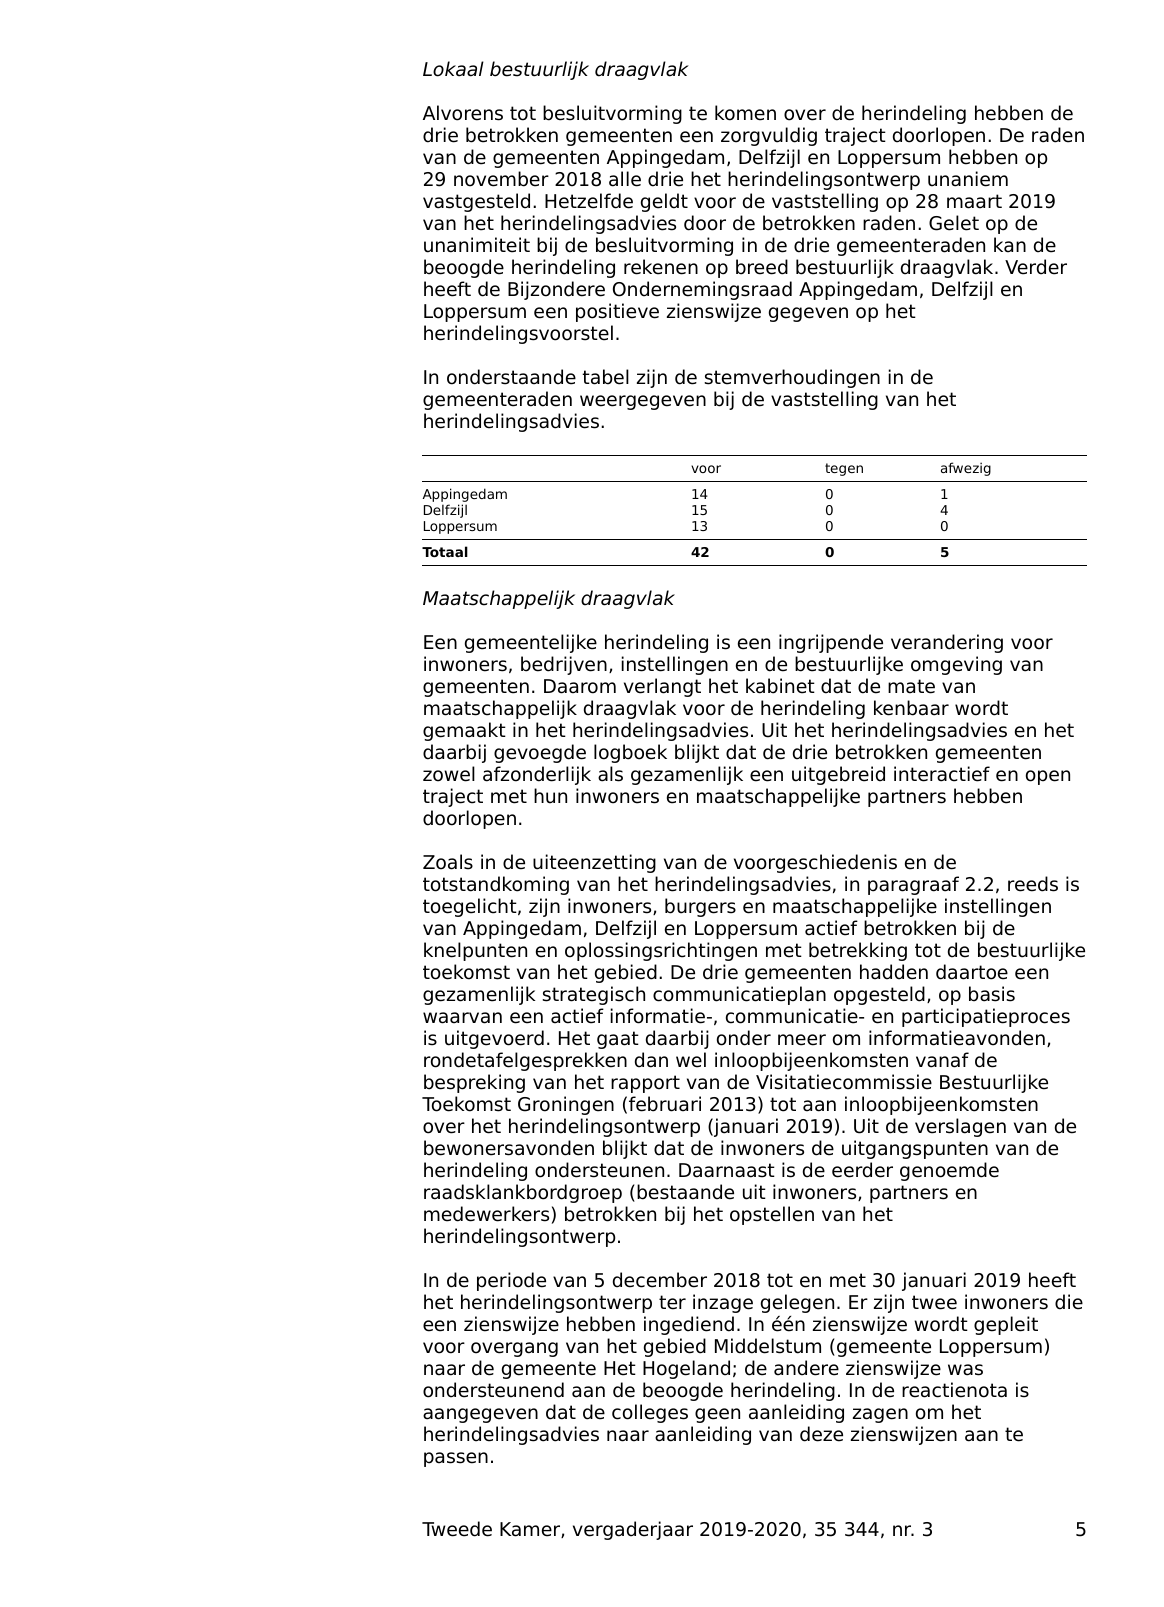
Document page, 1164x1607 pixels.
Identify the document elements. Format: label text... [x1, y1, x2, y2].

table_cell 1 [934, 482, 1087, 503]
table_cell Totaal [422, 540, 685, 565]
table_header [422, 456, 685, 481]
table_cell 0 [819, 482, 934, 503]
table_cell Loppersum [422, 518, 685, 539]
table_cell 0 [819, 518, 934, 539]
table_cell 13 [685, 518, 819, 539]
subtitle Lokaal bestuurlijk draagvlak [422, 59, 1087, 81]
table_cell 0 [819, 503, 934, 518]
text Zoals in de uiteenzetting van de voorgeschiedenis en de totstandkoming van het herindelingsadvies, in paragraaf 2.2, reeds is toegelicht, zijn inwoners, burgers en maatschappelijke instellingen van Appingedam, Delfzijl en Loppersum actief betrokken bij de knelpunten en oplossingsrichtingen met betrekking tot de bestuurlijke toekomst van het gebied. De drie gemeenten hadden daartoe een gezamenlijk strategisch communicatieplan opgesteld, op basis waarvan een actief informatie-, communicatie- en participatieproces is uitgevoerd. Het gaat daarbij onder meer om informatieavonden, rondetafelgesprekken dan wel inloopbijeenkomsten vanaf de bespreking van het rapport van de Visitatiecommissie Bestuurlijke Toekomst Groningen (februari 2013) tot aan inloopbijeenkomsten over het herindelingsontwerp (januari 2019). Uit de verslagen van de bewonersavonden blijkt dat de inwoners de uitgangspunten van de herindeling ondersteunen. Daarnaast is de eerder genoemde raadsklankbordgroep (bestaande uit inwoners, partners en medewerkers) betrokken bij het opstellen van het herindelingsontwerp. [422, 852, 1087, 1248]
subtitle Maatschappelijk draagvlak [422, 588, 1087, 610]
table_cell 0 [934, 518, 1087, 539]
text In de periode van 5 december 2018 tot en met 30 januari 2019 heeft het herindelingsontwerp ter inzage gelegen. Er zijn twee inwoners die een zienswijze hebben ingediend. In één zienswijze wordt gepleit voor overgang van het gebied Middelstum (gemeente Loppersum) naar de gemeente Het Hogeland; de andere zienswijze was ondersteunend aan de beoogde herindeling. In de reactienota is aangegeven dat de colleges geen aanleiding zagen om het herindelingsadvies naar aanleiding van deze zienswijzen aan te passen. [422, 1270, 1087, 1468]
table_cell 14 [685, 482, 819, 503]
table_cell Delfzijl [422, 503, 685, 518]
table_header afwezig [934, 456, 1087, 481]
text Een gemeentelijke herindeling is een ingrijpende verandering voor inwoners, bedrijven, instellingen en de bestuurlijke omgeving van gemeenten. Daarom verlangt het kabinet dat de mate van maatschappelijk draagvlak voor de herindeling kenbaar wordt gemaakt in het herindelingsadvies. Uit het herindelingsadvies en het daarbij gevoegde logboek blijkt dat de drie betrokken gemeenten zowel afzonderlijk als gezamenlijk een uitgebreid interactief en open traject met hun inwoners en maatschappelijke partners hebben doorlopen. [422, 632, 1087, 830]
table_cell 42 [685, 540, 819, 565]
table_header tegen [819, 456, 934, 481]
table_cell 15 [685, 503, 819, 518]
table_cell Appingedam [422, 482, 685, 503]
table_cell 0 [819, 540, 934, 565]
table_cell 5 [934, 540, 1087, 565]
table_cell 4 [934, 503, 1087, 518]
text In onderstaande tabel zijn de stemverhoudingen in de gemeenteraden weergegeven bij de vaststelling van het herindelingsadvies. [422, 367, 1087, 433]
text Alvorens tot besluitvorming te komen over de herindeling hebben de drie betrokken gemeenten een zorgvuldig traject doorlopen. De raden van de gemeenten Appingedam, Delfzijl en Loppersum hebben op 29 november 2018 alle drie het herindelingsontwerp unaniem vastgesteld. Hetzelfde geldt voor de vaststelling op 28 maart 2019 van het herindelingsadvies door de betrokken raden. Gelet op de unanimiteit bij de besluitvorming in de drie gemeenteraden kan de beoogde herindeling rekenen op breed bestuurlijk draagvlak. Verder heeft de Bijzondere Ondernemingsraad Appingedam, Delfzijl en Loppersum een positieve zienswijze gegeven op het herindelingsvoorstel. [422, 103, 1087, 345]
table_header voor [685, 456, 819, 481]
